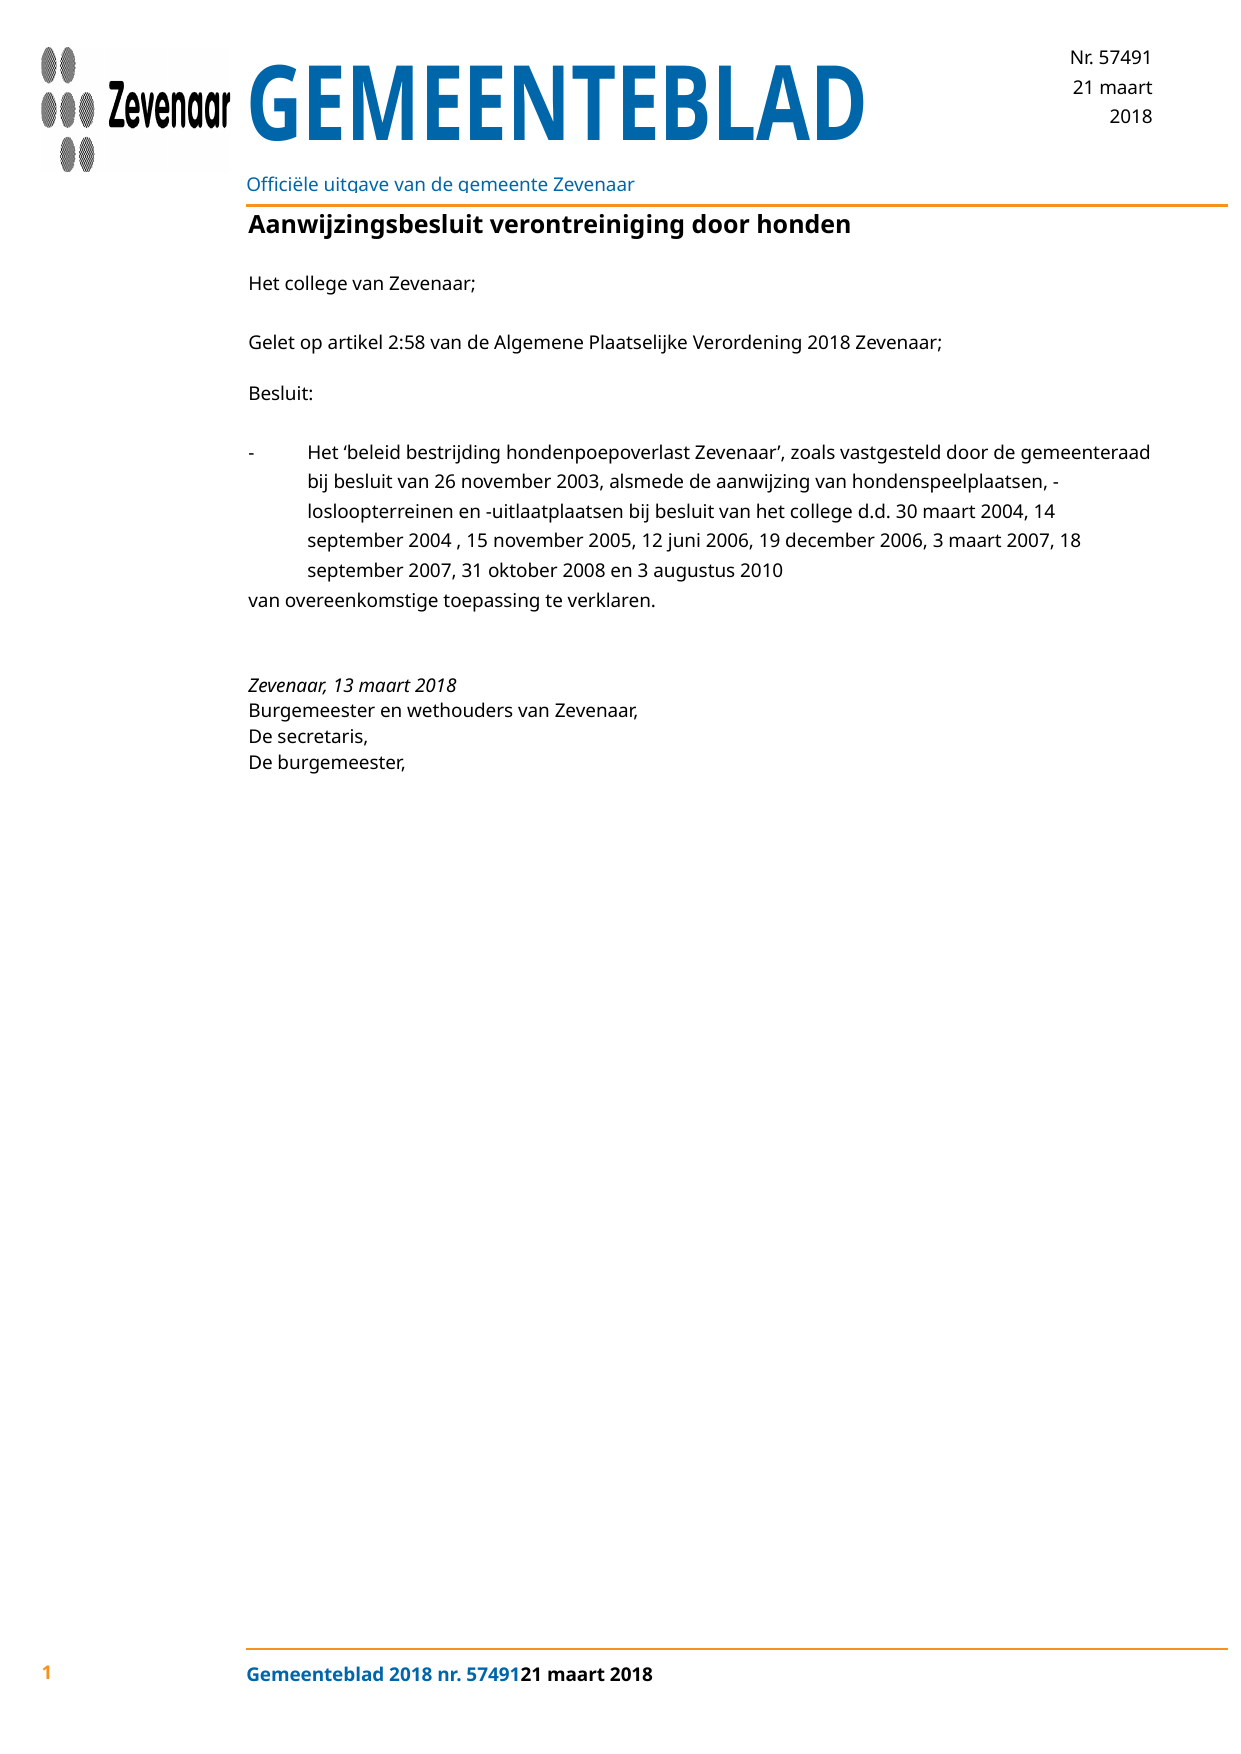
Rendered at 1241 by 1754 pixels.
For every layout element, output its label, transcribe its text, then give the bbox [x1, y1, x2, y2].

text van overeenkomstige toepassing te verklaren. [248, 587, 1152, 613]
text De secretaris, [248, 723, 1152, 749]
text Het college van Zevenaar; [248, 270, 1152, 296]
text Besluit: [248, 380, 1152, 406]
text Aanwijzingsbesluit verontreiniging door honden [248, 207, 1152, 241]
text Gelet op artikel 2:58 van de Algemene Plaatselijke Verordening 2018 Zevenaar; [248, 329, 1152, 355]
text Zevenaar, 13 maart 2018 [248, 672, 1152, 697]
list Het ‘beleid bestrijding hondenpoepoverlast Zevenaar’, zoals vastgesteld door de gemeenteraad bij besluit van 26 november 2003, alsmede de aanwijzing van hondenspeelplaatsen, -losloopterreinen en -uitlaatplaatsen bij besluit van het college d.d. 30 maart 2004, 14 september 2004 , 15 november 2005, 12 juni 2006, 19 december 2006, 3 maart 2007, 18 september 2007, 31 oktober 2008 en 3 augustus 2010 [248, 439, 1152, 583]
text De burgemeester, [248, 749, 1152, 775]
text Burgemeester en wethouders van Zevenaar, [248, 697, 1152, 723]
picture [41, 47, 231, 172]
